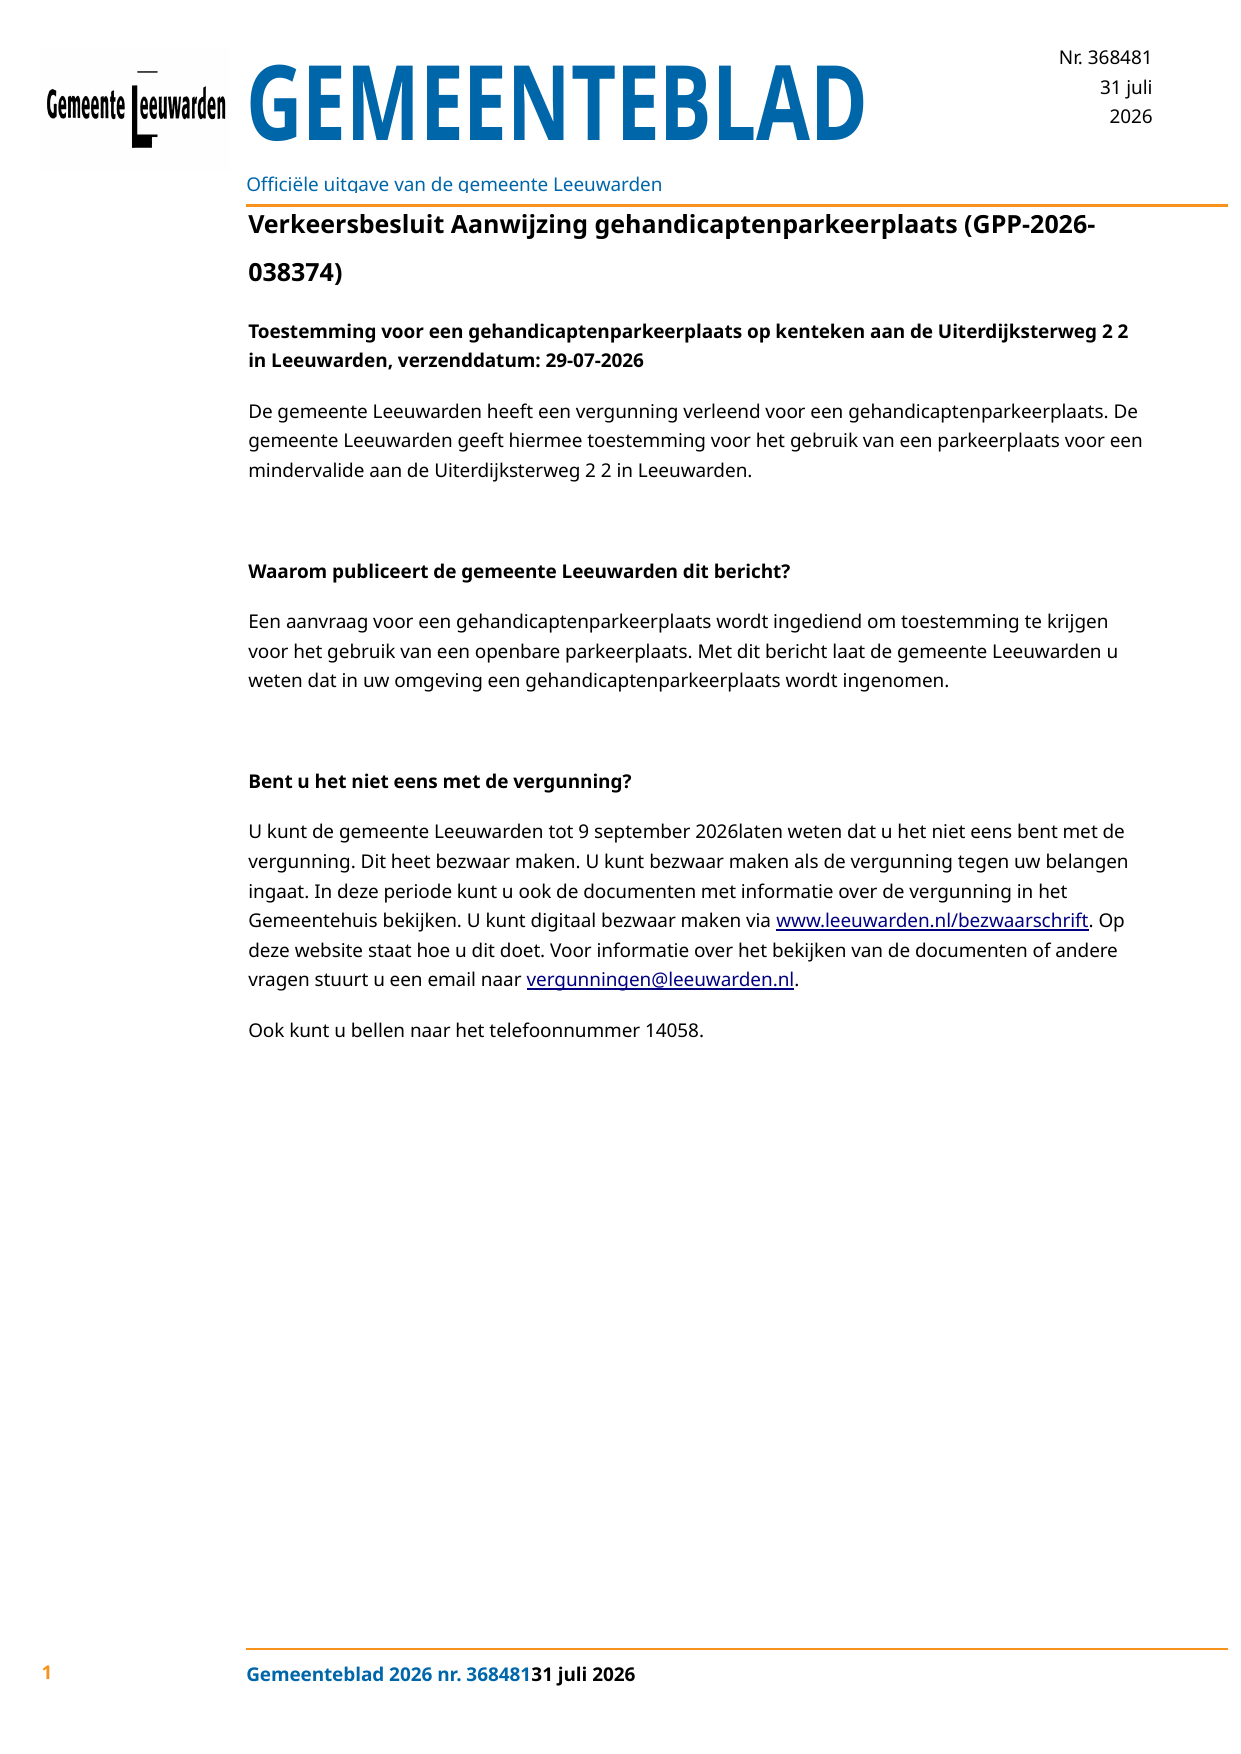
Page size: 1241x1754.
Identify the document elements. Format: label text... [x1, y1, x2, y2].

picture [41, 47, 231, 172]
text Bent u het niet eens met de vergunning? [248, 768, 1152, 794]
text Waarom publiceert de gemeente Leeuwarden dit bericht? [248, 558, 1152, 584]
text U kunt de gemeente Leeuwarden tot 9 september 2026laten weten dat u het niet eens bent met de vergunning. Dit heet bezwaar maken. U kunt bezwaar maken als de vergunning tegen uw belangen ingaat. In deze periode kunt u ook de documenten met informatie over de vergunning in het Gemeentehuis bekijken. U kunt digitaal bezwaar maken via www.leeuwarden.nl/bezwaarschrift. Op deze website staat hoe u dit doet. Voor informatie over het bekijken van de documenten of andere vragen stuurt u een email naar vergunningen@leeuwarden.nl. [248, 819, 1152, 992]
text Toestemming voor een gehandicaptenparkeerplaats op kenteken aan de Uiterdijksterweg 2 2 in Leeuwarden, verzenddatum: 29-07-2026 [248, 318, 1152, 373]
text De gemeente Leeuwarden heeft een vergunning verleend voor een gehandicaptenparkeerplaats. De gemeente Leeuwarden geeft hiermee toestemming voor het gebruik van een parkeerplaats voor een mindervalide aan de Uiterdijksterweg 2 2 in Leeuwarden. [248, 398, 1152, 483]
text Ook kunt u bellen naar het telefoonnummer 14058. [248, 1017, 1152, 1043]
text Een aanvraag voor een gehandicaptenparkeerplaats wordt ingediend om toestemming te krijgen voor het gebruik van een openbare parkeerplaats. Met dit bericht laat de gemeente Leeuwarden u weten dat in uw omgeving een gehandicaptenparkeerplaats wordt ingenomen. [248, 608, 1152, 693]
text Verkeersbesluit Aanwijzing gehandicaptenparkeerplaats (GPP-2026-038374) [248, 207, 1152, 288]
